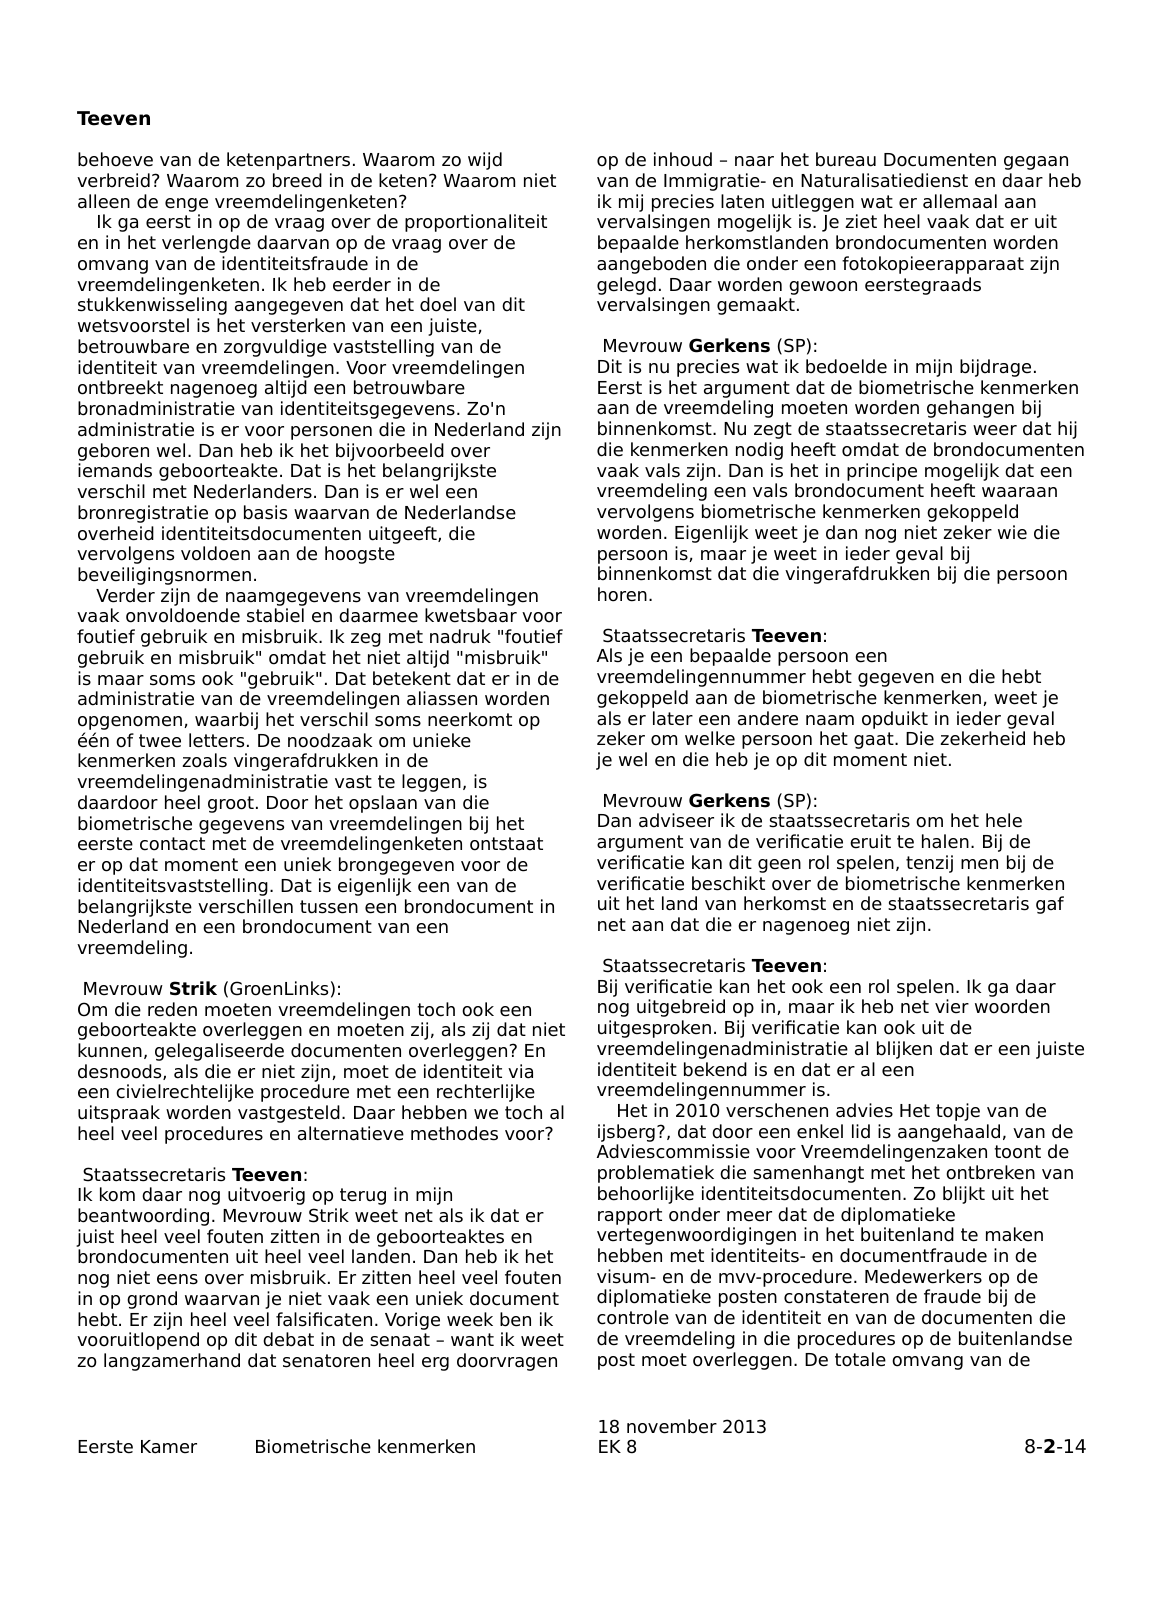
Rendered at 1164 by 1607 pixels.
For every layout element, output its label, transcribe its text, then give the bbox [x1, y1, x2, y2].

text Dit is nu precies wat ik bedoelde in mijn bijdrage. Eerst is het argument dat de biometrische kenmerken aan de vreemdeling moeten worden gehangen bij binnenkomst. Nu zegt de staatssecretaris weer dat hij die kenmerken nodig heeft omdat de brondocumenten vaak vals zijn. Dan is het in principe mogelijk dat een vreemdeling een vals brondocument heeft waaraan vervolgens biometrische kenmerken gekoppeld worden. Eigenlijk weet je dan nog niet zeker wie die persoon is, maar je weet in ieder geval bij binnenkomst dat die vingerafdrukken bij die persoon horen. [596, 357, 1087, 606]
text Staatssecretaris Teeven: [596, 626, 1087, 646]
text Mevrouw Strik (GroenLinks): [77, 979, 567, 999]
text Staatssecretaris Teeven: [77, 1164, 567, 1185]
text Dan adviseer ik de staatssecretaris om het hele argument van de verificatie eruit te halen. Bij de verificatie kan dit geen rol spelen, tenzij men bij de verificatie beschikt over de biometrische kenmerken uit het land van herkomst en de staatssecretaris gaf net aan dat die er nagenoeg niet zijn. [596, 811, 1087, 936]
text Mevrouw Gerkens (SP): [596, 791, 1087, 811]
text Bij verificatie kan het ook een rol spelen. Ik ga daar nog uitgebreid op in, maar ik heb net vier woorden uitgesproken. Bij verificatie kan ook uit de vreemdelingenadministratie al blijken dat er een juiste identiteit bekend is en dat er al een vreemdelingennummer is. [596, 976, 1087, 1101]
text op de inhoud – naar het bureau Documenten gegaan van de Immigratie- en Naturalisatiedienst en daar heb ik mij precies laten uitleggen wat er allemaal aan vervalsingen mogelijk is. Je ziet heel vaak dat er uit bepaalde herkomstlanden brondocumenten worden aangeboden die onder een fotokopieerapparaat zijn gelegd. Daar worden gewoon eerstegraads vervalsingen gemaakt. [596, 150, 1087, 316]
text Om die reden moeten vreemdelingen toch ook een geboorteakte overleggen en moeten zij, als zij dat niet kunnen, gelegaliseerde documenten overleggen? En desnoods, als die er niet zijn, moet de identiteit via een civielrechtelijke procedure met een rechterlijke uitspraak worden vastgesteld. Daar hebben we toch al heel veel procedures en alternatieve methodes voor? [77, 999, 567, 1144]
text Als je een bepaalde persoon een vreemdelingennummer hebt gegeven en die hebt gekoppeld aan de biometrische kenmerken, weet je als er later een andere naam opduikt in ieder geval zeker om welke persoon het gaat. Die zekerheid heb je wel en die heb je op dit moment niet. [596, 646, 1087, 771]
text Mevrouw Gerkens (SP): [596, 336, 1087, 357]
text Verder zijn de naamgegevens van vreemdelingen vaak onvoldoende stabiel en daarmee kwetsbaar voor foutief gebruik en misbruik. Ik zeg met nadruk "foutief gebruik en misbruik" omdat het niet altijd "misbruik" is maar soms ook "gebruik". Dat betekent dat er in de administratie van de vreemdelingen aliassen worden opgenomen, waarbij het verschil soms neerkomt op één of twee letters. De noodzaak om unieke kenmerken zoals vingerafdrukken in de vreemdelingenadministratie vast te leggen, is daardoor heel groot. Door het opslaan van die biometrische gegevens van vreemdelingen bij het eerste contact met de vreemdelingenketen ontstaat er op dat moment een uniek brongegeven voor de identiteitsvaststelling. Dat is eigenlijk een van de belangrijkste verschillen tussen een brondocument in Nederland en een brondocument van een vreemdeling. [77, 586, 567, 959]
text Ik ga eerst in op de vraag over de proportionaliteit en in het verlengde daarvan op de vraag over de omvang van de identiteitsfraude in de vreemdelingenketen. Ik heb eerder in de stukkenwisseling aangegeven dat het doel van dit wetsvoorstel is het versterken van een juiste, betrouwbare en zorgvuldige vaststelling van de identiteit van vreemdelingen. Voor vreemdelingen ontbreekt nagenoeg altijd een betrouwbare bronadministratie van identiteitsgegevens. Zo'n administratie is er voor personen die in Nederland zijn geboren wel. Dan heb ik het bijvoorbeeld over iemands geboorteakte. Dat is het belangrijkste verschil met Nederlanders. Dan is er wel een bronregistratie op basis waarvan de Nederlandse overheid identiteitsdocumenten uitgeeft, die vervolgens voldoen aan de hoogste beveiligingsnormen. [77, 212, 567, 586]
text Het in 2010 verschenen advies Het topje van de ijsberg?, dat door een enkel lid is aangehaald, van de Adviescommissie voor Vreemdelingenzaken toont de problematiek die samenhangt met het ontbreken van behoorlijke identiteitsdocumenten. Zo blijkt uit het rapport onder meer dat de diplomatieke vertegenwoordigingen in het buitenland te maken hebben met identiteits- en documentfraude in de visum- en de mvv-procedure. Medewerkers op de diplomatieke posten constateren de fraude bij de controle van de identiteit en van de documenten die de vreemdeling in die procedures op de buitenlandse post moet overleggen. De totale omvang van de [596, 1101, 1087, 1370]
text behoeve van de ketenpartners. Waarom zo wijd verbreid? Waarom zo breed in de keten? Waarom niet alleen de enge vreemdelingenketen? [77, 150, 567, 212]
text Ik kom daar nog uitvoerig op terug in mijn beantwoording. Mevrouw Strik weet net als ik dat er juist heel veel fouten zitten in de geboorteaktes en brondocumenten uit heel veel landen. Dan heb ik het nog niet eens over misbruik. Er zitten heel veel fouten in op grond waarvan je niet vaak een uniek document hebt. Er zijn heel veel falsificaten. Vorige week ben ik vooruitlopend op dit debat in de senaat – want ik weet zo langzamerhand dat senatoren heel erg doorvragen [77, 1185, 567, 1372]
text Staatssecretaris Teeven: [596, 956, 1087, 976]
